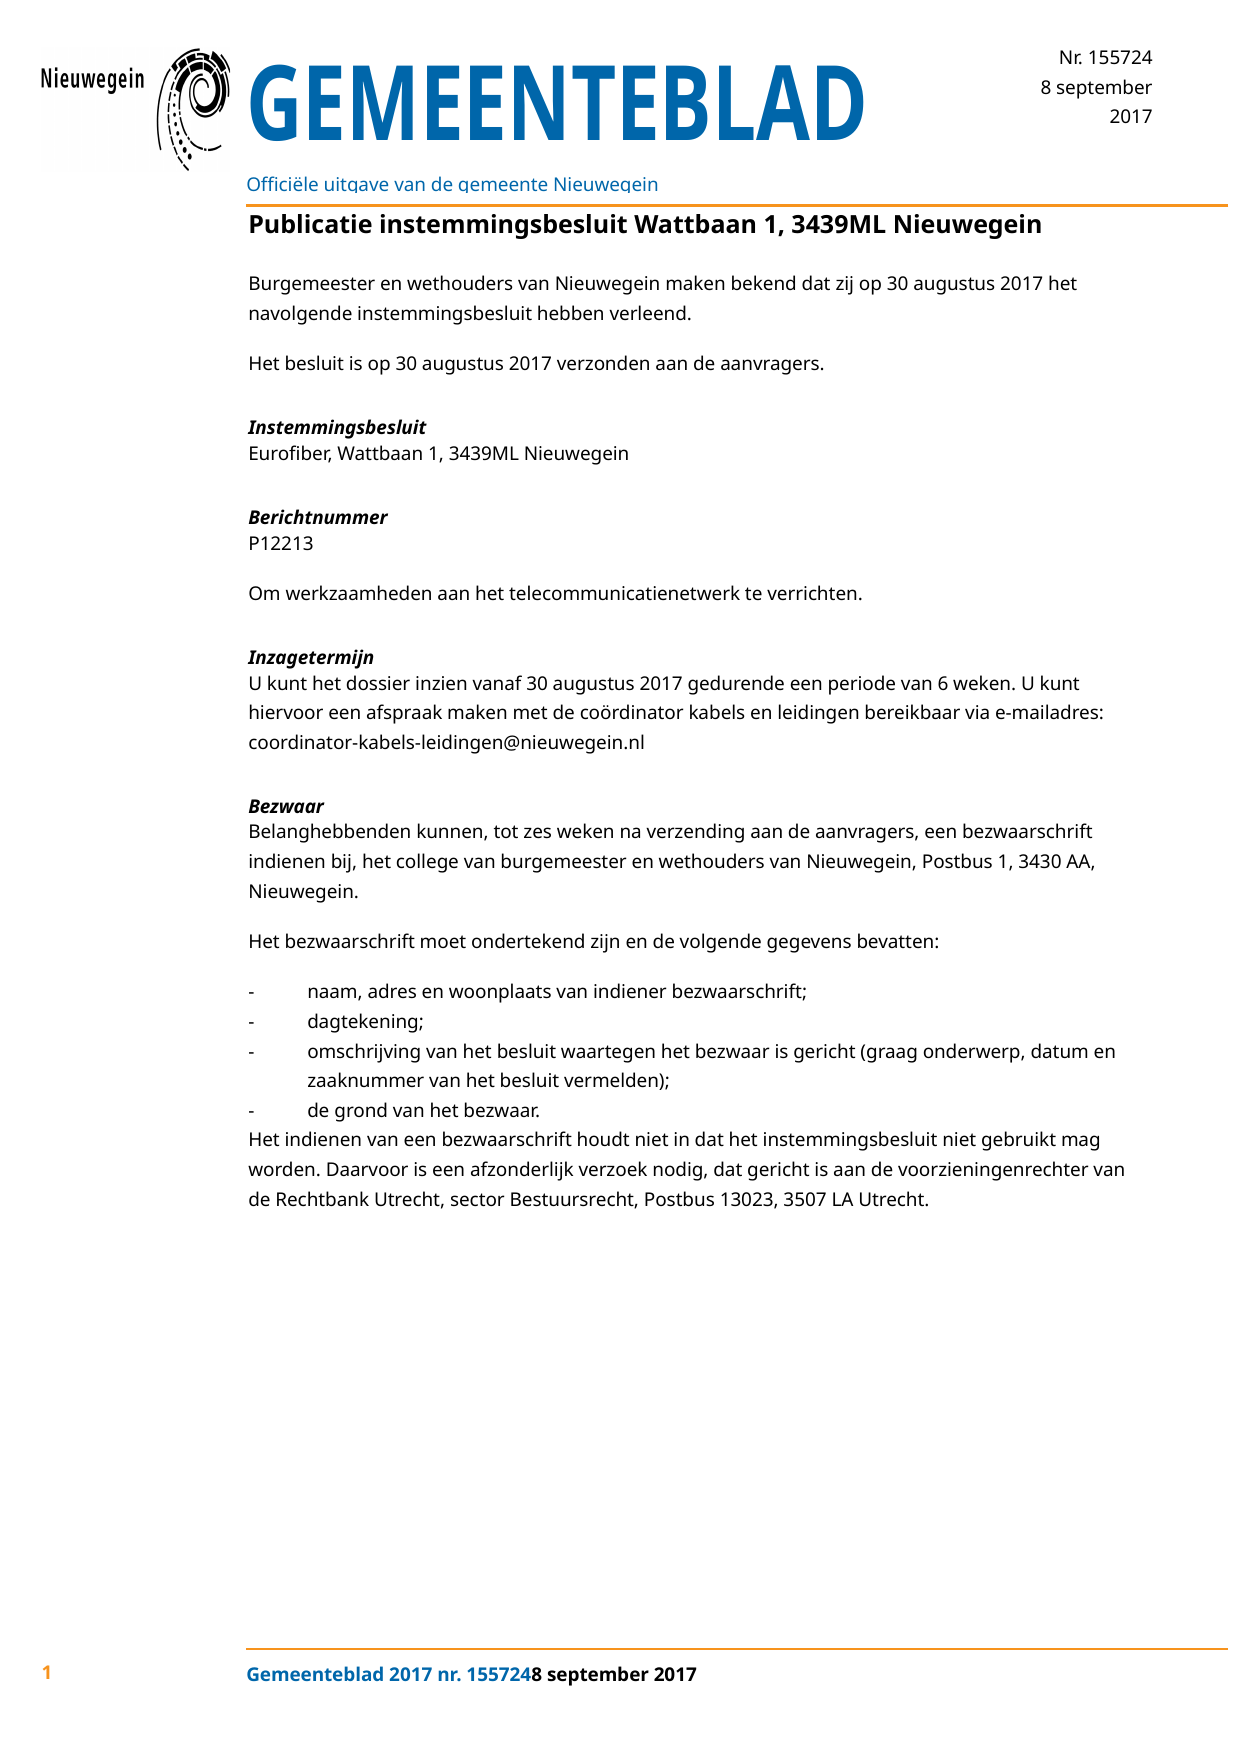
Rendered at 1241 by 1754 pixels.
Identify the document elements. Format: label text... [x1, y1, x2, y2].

text Publicatie instemmingsbesluit Wattbaan 1, 3439ML Nieuwegein [248, 207, 1152, 241]
text P12213 [248, 530, 1152, 555]
list naam, adres en woonplaats van indiener bezwaarschrift; [248, 979, 1152, 1004]
list omschrijving van het besluit waartegen het bezwaar is gericht (graag onderwerp, datum en zaaknummer van het besluit vermelden); [248, 1038, 1152, 1093]
text Bezwaar [248, 793, 1152, 819]
text Het indienen van een bezwaarschrift houdt niet in dat het instemmingsbesluit niet gebruikt mag worden. Daarvoor is een afzonderlijk verzoek nodig, dat gericht is aan de voorzieningenrechter van de Rechtbank Utrecht, sector Bestuursrecht, Postbus 13023, 3507 LA Utrecht. [248, 1127, 1152, 1211]
text Om werkzaamheden aan het telecommunicatienetwerk te verrichten. [248, 580, 1152, 606]
list de grond van het bezwaar. [248, 1097, 1152, 1123]
text Het bezwaarschrift moet ondertekend zijn en de volgende gegevens bevatten: [248, 928, 1152, 954]
text U kunt het dossier inzien vanaf 30 augustus 2017 gedurende een periode van 6 weken. U kunt hiervoor een afspraak maken met de coördinator kabels en leidingen bereikbaar via e-mailadres: coordinator-kabels-leidingen@nieuwegein.nl [248, 670, 1152, 755]
text Inzagetermijn [248, 644, 1152, 670]
text Belanghebbenden kunnen, tot zes weken na verzending aan de aanvragers, een bezwaarschrift indienen bij, het college van burgemeester en wethouders van Nieuwegein, Postbus 1, 3430 AA, Nieuwegein. [248, 819, 1152, 903]
picture [41, 47, 231, 172]
list dagtekening; [248, 1008, 1152, 1034]
text Eurofiber, Wattbaan 1, 3439ML Nieuwegein [248, 440, 1152, 466]
text Burgemeester en wethouders van Nieuwegein maken bekend dat zij op 30 augustus 2017 het navolgende instemmingsbesluit hebben verleend. [248, 270, 1152, 326]
text Berichtnummer [248, 504, 1152, 530]
text Instemmingsbesluit [248, 414, 1152, 440]
text Het besluit is op 30 augustus 2017 verzonden aan de aanvragers. [248, 350, 1152, 376]
